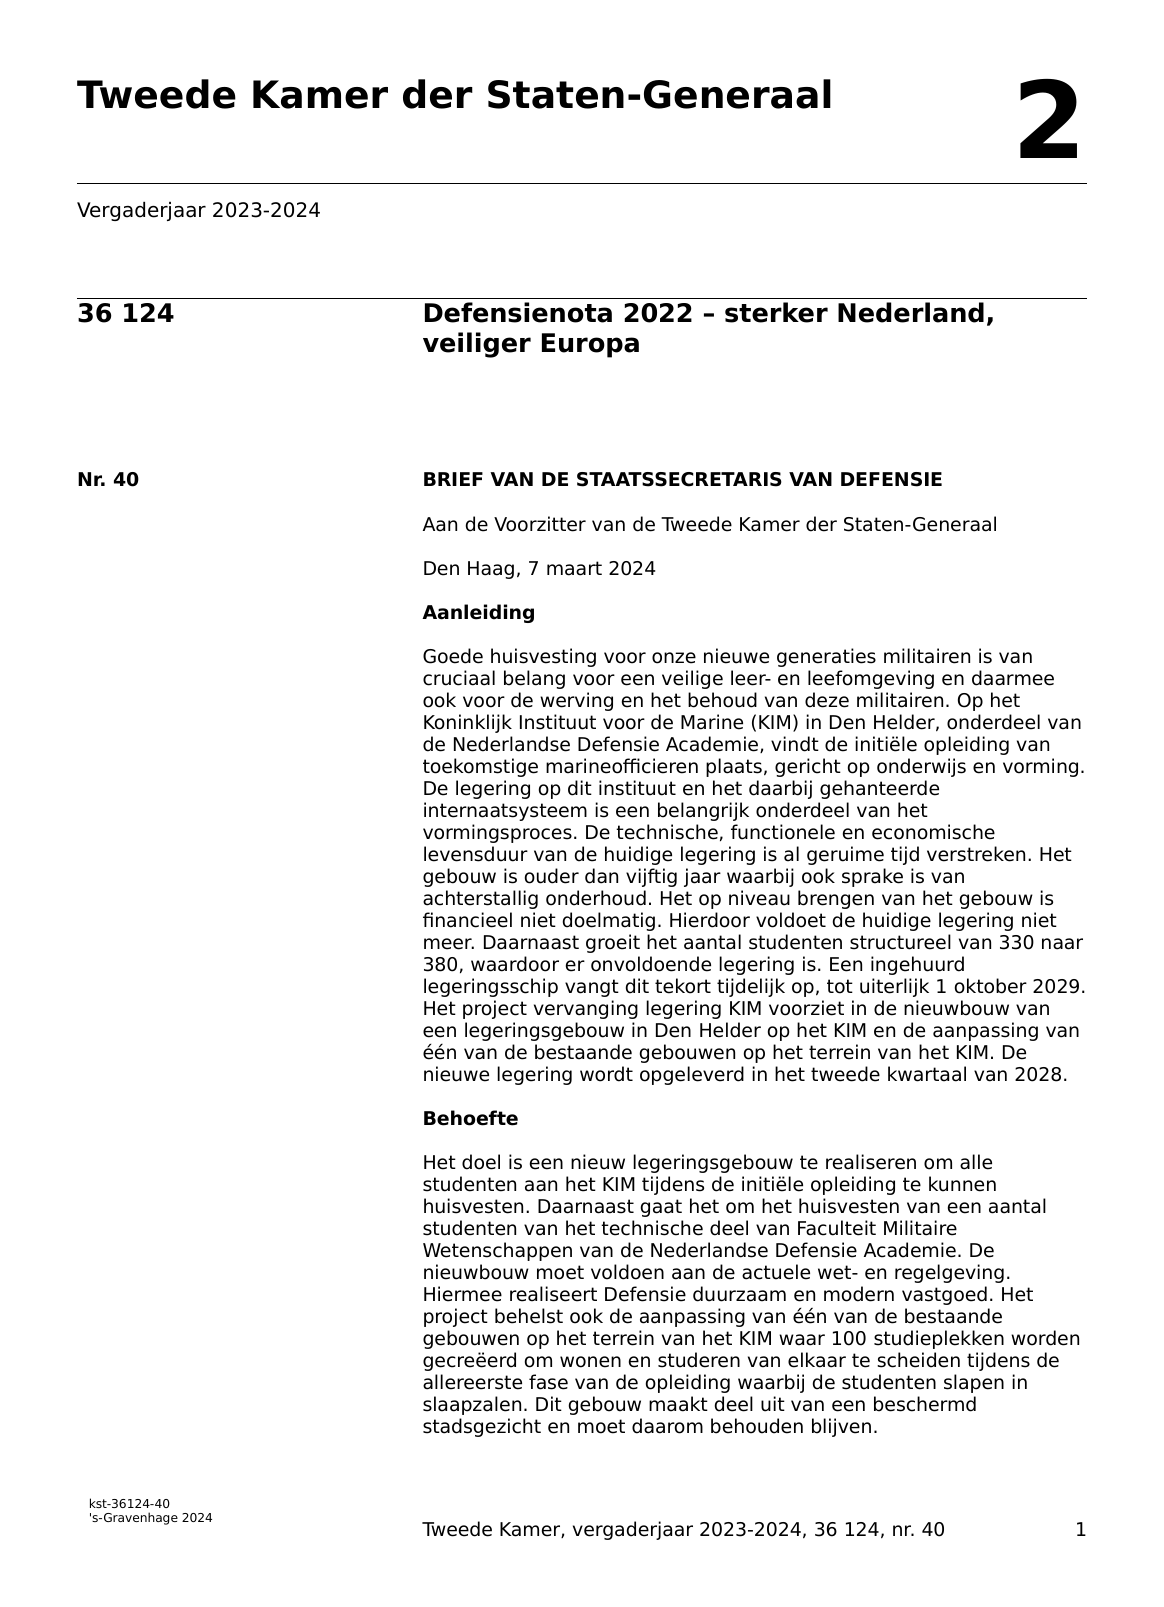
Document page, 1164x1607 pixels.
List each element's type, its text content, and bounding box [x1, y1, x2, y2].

text Goede huisvesting voor onze nieuwe generaties militairen is van cruciaal belang voor een veilige leer- en leefomgeving en daarmee ook voor de werving en het behoud van deze militairen. Op het Koninklijk Instituut voor de Marine (KIM) in Den Helder, onderdeel van de Nederlandse Defensie Academie, vindt de initiële opleiding van toekomstige marineofficieren plaats, gericht op onderwijs en vorming. De legering op dit instituut en het daarbij gehanteerde internaatsysteem is een belangrijk onderdeel van het vormingsproces. De technische, functionele en economische levensduur van de huidige legering is al geruime tijd verstreken. Het gebouw is ouder dan vijftig jaar waarbij ook sprake is van achterstallig onderhoud. Het op niveau brengen van het gebouw is financieel niet doelmatig. Hierdoor voldoet de huidige legering niet meer. Daarnaast groeit het aantal studenten structureel van 330 naar 380, waardoor er onvoldoende legering is. Een ingehuurd legeringsschip vangt dit tekort tijdelijk op, tot uiterlijk 1 oktober 2029. Het project vervanging legering KIM voorziet in de nieuwbouw van een legeringsgebouw in Den Helder op het KIM en de aanpassing van één van de bestaande gebouwen op het terrein van het KIM. De nieuwe legering wordt opgeleverd in het tweede kwartaal van 2028. [422, 646, 1087, 1086]
text Het doel is een nieuw legeringsgebouw te realiseren om alle studenten aan het KIM tijdens de initiële opleiding te kunnen huisvesten. Daarnaast gaat het om het huisvesten van een aantal studenten van het technische deel van Faculteit Militaire Wetenschappen van de Nederlandse Defensie Academie. De nieuwbouw moet voldoen aan de actuele wet- en regelgeving. Hiermee realiseert Defensie duurzaam en modern vastgoed. Het project behelst ook de aanpassing van één van de bestaande gebouwen op het terrein van het KIM waar 100 studieplekken worden gecreëerd om wonen en studeren van elkaar te scheiden tijdens de allereerste fase van de opleiding waarbij de studenten slapen in slaapzalen. Dit gebouw maakt deel uit van een beschermd stadsgezicht en moet daarom behouden blijven. [422, 1152, 1087, 1438]
subtitle Nr. 40 BRIEF VAN DE STAATSSECRETARIS VAN DEFENSIE [77, 469, 1087, 491]
table_header 2 [886, 59, 1087, 183]
subtitle Behoefte [422, 1108, 1087, 1130]
text Aan de Voorzitter van de Tweede Kamer der Staten-Generaal [422, 513, 1087, 536]
subtitle 36 124 Defensienota 2022 – sterker Nederland, veiliger Europa [77, 299, 1087, 358]
text kst-36124-40 [88, 1497, 323, 1511]
text 's-Gravenhage 2024 [88, 1511, 323, 1525]
table_cell Vergaderjaar 2023-2024 [77, 184, 1087, 298]
table_header Tweede Kamer der Staten-Generaal [77, 59, 886, 183]
subtitle Aanleiding [422, 602, 1087, 624]
text Den Haag, 7 maart 2024 [422, 558, 1087, 580]
